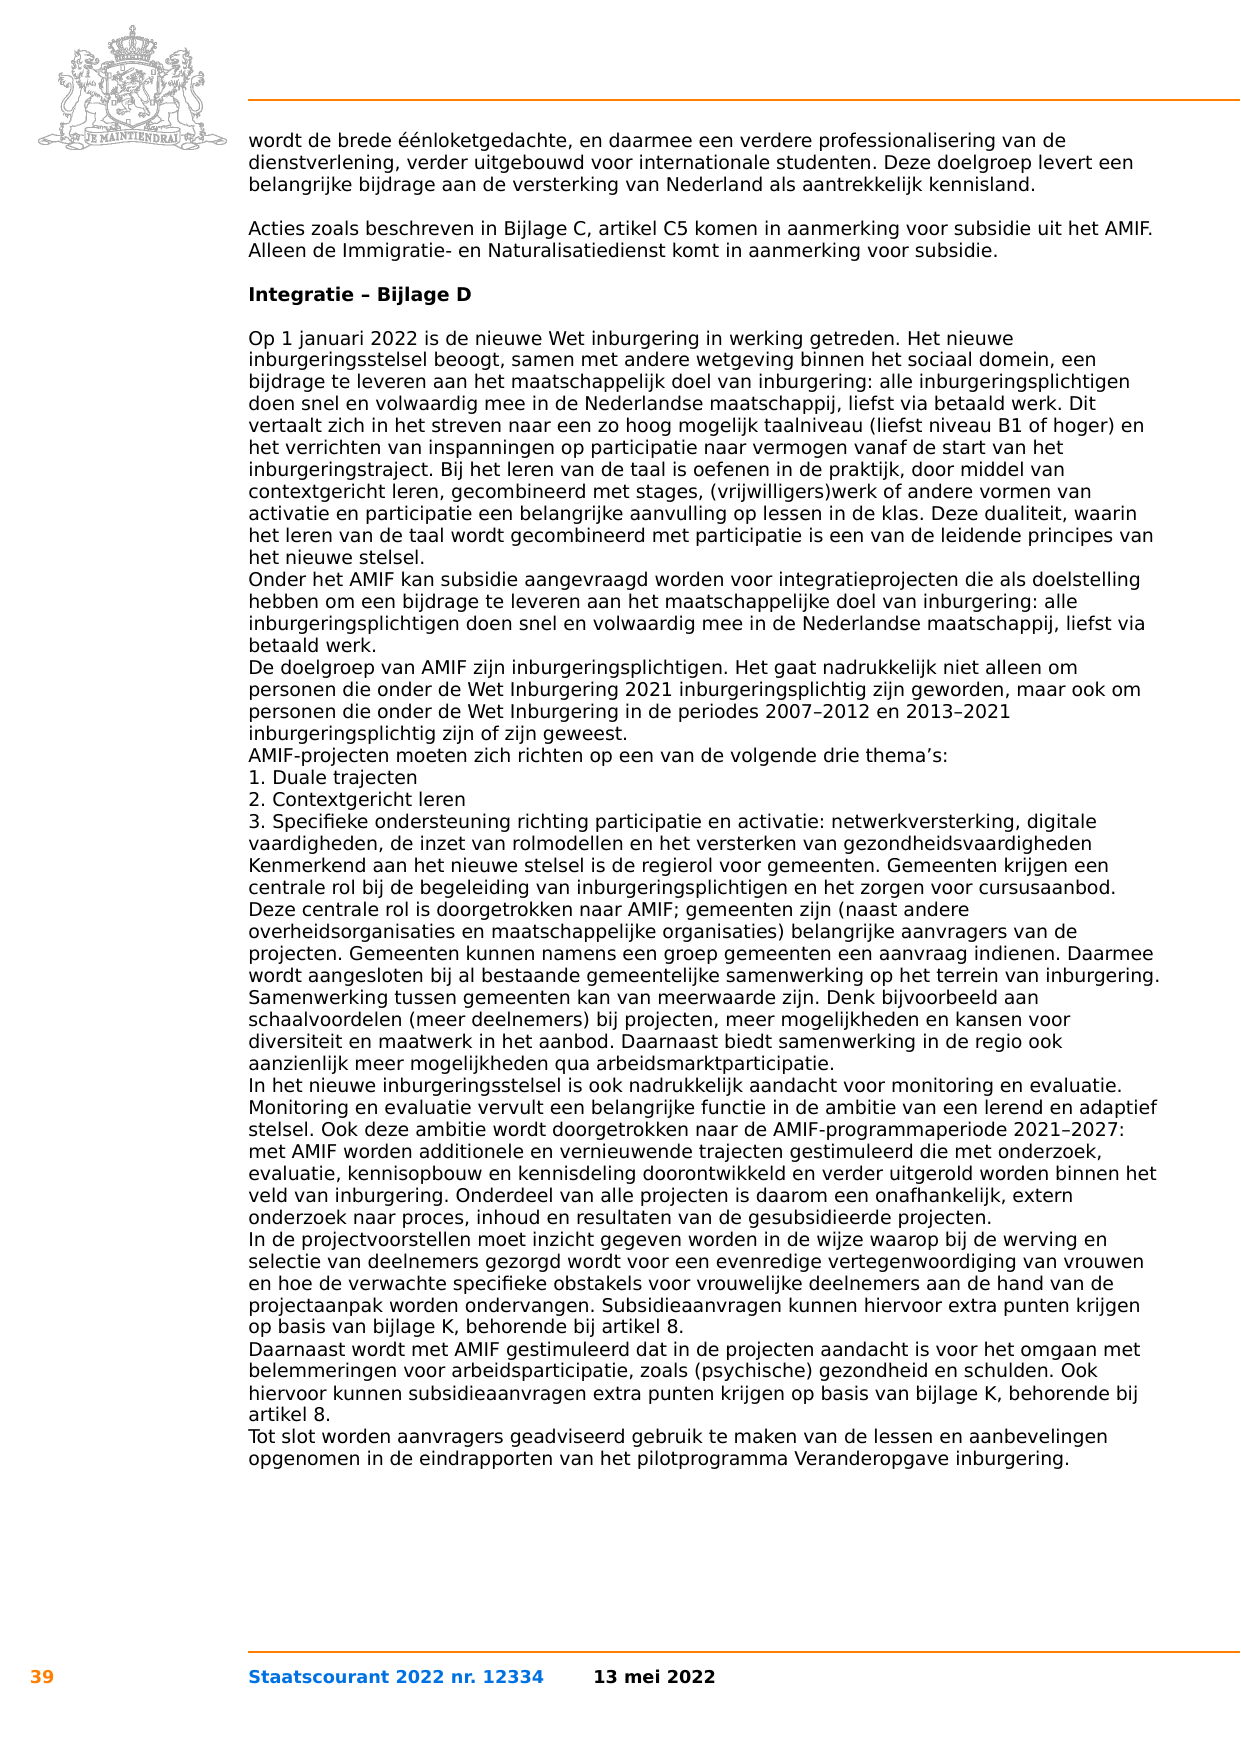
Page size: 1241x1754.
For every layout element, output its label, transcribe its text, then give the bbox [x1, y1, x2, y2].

text AMIF-projecten moeten zich richten op een van de volgende drie thema’s: [248, 745, 1163, 767]
text In het nieuwe inburgeringsstelsel is ook nadrukkelijk aandacht voor monitoring en evaluatie. Monitoring en evaluatie vervult een belangrijke functie in de ambitie van een lerend en adaptief stelsel. Ook deze ambitie wordt doorgetrokken naar de AMIF-programmaperiode 2021–2027: met AMIF worden additionele en vernieuwende trajecten gestimuleerd die met onderzoek, evaluatie, kennisopbouw en kennisdeling doorontwikkeld en verder uitgerold worden binnen het veld van inburgering. Onderdeel van alle projecten is daarom een onafhankelijk, extern onderzoek naar proces, inhoud en resultaten van de gesubsidieerde projecten. [248, 1075, 1163, 1228]
text Op 1 januari 2022 is de nieuwe Wet inburgering in werking getreden. Het nieuwe inburgeringsstelsel beoogt, samen met andere wetgeving binnen het sociaal domein, een bijdrage te leveren aan het maatschappelijk doel van inburgering: alle inburgeringsplichtigen doen snel en volwaardig mee in de Nederlandse maatschappij, liefst via betaald werk. Dit vertaalt zich in het streven naar een zo hoog mogelijk taalniveau (liefst niveau B1 of hoger) en het verrichten van inspanningen op participatie naar vermogen vanaf de start van het inburgeringstraject. Bij het leren van de taal is oefenen in de praktijk, door middel van contextgericht leren, gecombineerd met stages, (vrijwilligers)werk of andere vormen van activatie en participatie een belangrijke aanvulling op lessen in de klas. Deze dualiteit, waarin het leren van de taal wordt gecombineerd met participatie is een van de leidende principes van het nieuwe stelsel. [248, 327, 1163, 569]
text Tot slot worden aanvragers geadviseerd gebruik te maken van de lessen en aanbevelingen opgenomen in de eindrapporten van het pilotprogramma Veranderopgave inburgering. [248, 1426, 1163, 1470]
text Onder het AMIF kan subsidie aangevraagd worden voor integratieprojecten die als doelstelling hebben om een bijdrage te leveren aan het maatschappelijke doel van inburgering: alle inburgeringsplichtigen doen snel en volwaardig mee in de Nederlandse maatschappij, liefst via betaald werk. [248, 569, 1163, 657]
text 1. Duale trajecten [248, 767, 1163, 789]
text wordt de brede éénloketgedachte, en daarmee een verdere professionalisering van de dienstverlening, verder uitgebouwd voor internationale studenten. Deze doelgroep levert een belangrijke bijdrage aan de versterking van Nederland als aantrekkelijk kennisland. [248, 130, 1163, 196]
text Daarnaast wordt met AMIF gestimuleerd dat in de projecten aandacht is voor het omgaan met belemmeringen voor arbeidsparticipatie, zoals (psychische) gezondheid en schulden. Ook hiervoor kunnen subsidieaanvragen extra punten krijgen op basis van bijlage K, behorende bij artikel 8. [248, 1338, 1163, 1426]
text Kenmerkend aan het nieuwe stelsel is de regierol voor gemeenten. Gemeenten krijgen een centrale rol bij de begeleiding van inburgeringsplichtigen en het zorgen voor cursusaanbod. Deze centrale rol is doorgetrokken naar AMIF; gemeenten zijn (naast andere overheidsorganisaties en maatschappelijke organisaties) belangrijke aanvragers van de projecten. Gemeenten kunnen namens een groep gemeenten een aanvraag indienen. Daarmee wordt aangesloten bij al bestaande gemeentelijke samenwerking op het terrein van inburgering. Samenwerking tussen gemeenten kan van meerwaarde zijn. Denk bijvoorbeeld aan schaalvoordelen (meer deelnemers) bij projecten, meer mogelijkheden en kansen voor diversiteit en maatwerk in het aanbod. Daarnaast biedt samenwerking in de regio ook aanzienlijk meer mogelijkheden qua arbeidsmarktparticipatie. [248, 855, 1163, 1075]
text In de projectvoorstellen moet inzicht gegeven worden in de wijze waarop bij de werving en selectie van deelnemers gezorgd wordt voor een evenredige vertegenwoordiging van vrouwen en hoe de verwachte specifieke obstakels voor vrouwelijke deelnemers aan de hand van de projectaanpak worden ondervangen. Subsidieaanvragen kunnen hiervoor extra punten krijgen op basis van bijlage K, behorende bij artikel 8. [248, 1228, 1163, 1338]
text 3. Specifieke ondersteuning richting participatie en activatie: netwerkversterking, digitale vaardigheden, de inzet van rolmodellen en het versterken van gezondheidsvaardigheden [248, 811, 1163, 855]
subtitle Integratie – Bijlage D [248, 283, 1163, 306]
text Acties zoals beschreven in Bijlage C, artikel C5 komen in aanmerking voor subsidie uit het AMIF. Alleen de Immigratie- en Naturalisatiedienst komt in aanmerking voor subsidie. [248, 218, 1163, 262]
picture [38, 25, 227, 150]
text De doelgroep van AMIF zijn inburgeringsplichtigen. Het gaat nadrukkelijk niet alleen om personen die onder de Wet Inburgering 2021 inburgeringsplichtig zijn geworden, maar ook om personen die onder de Wet Inburgering in de periodes 2007–2012 en 2013–2021 inburgeringsplichtig zijn of zijn geweest. [248, 657, 1163, 745]
text 2. Contextgericht leren [248, 789, 1163, 811]
